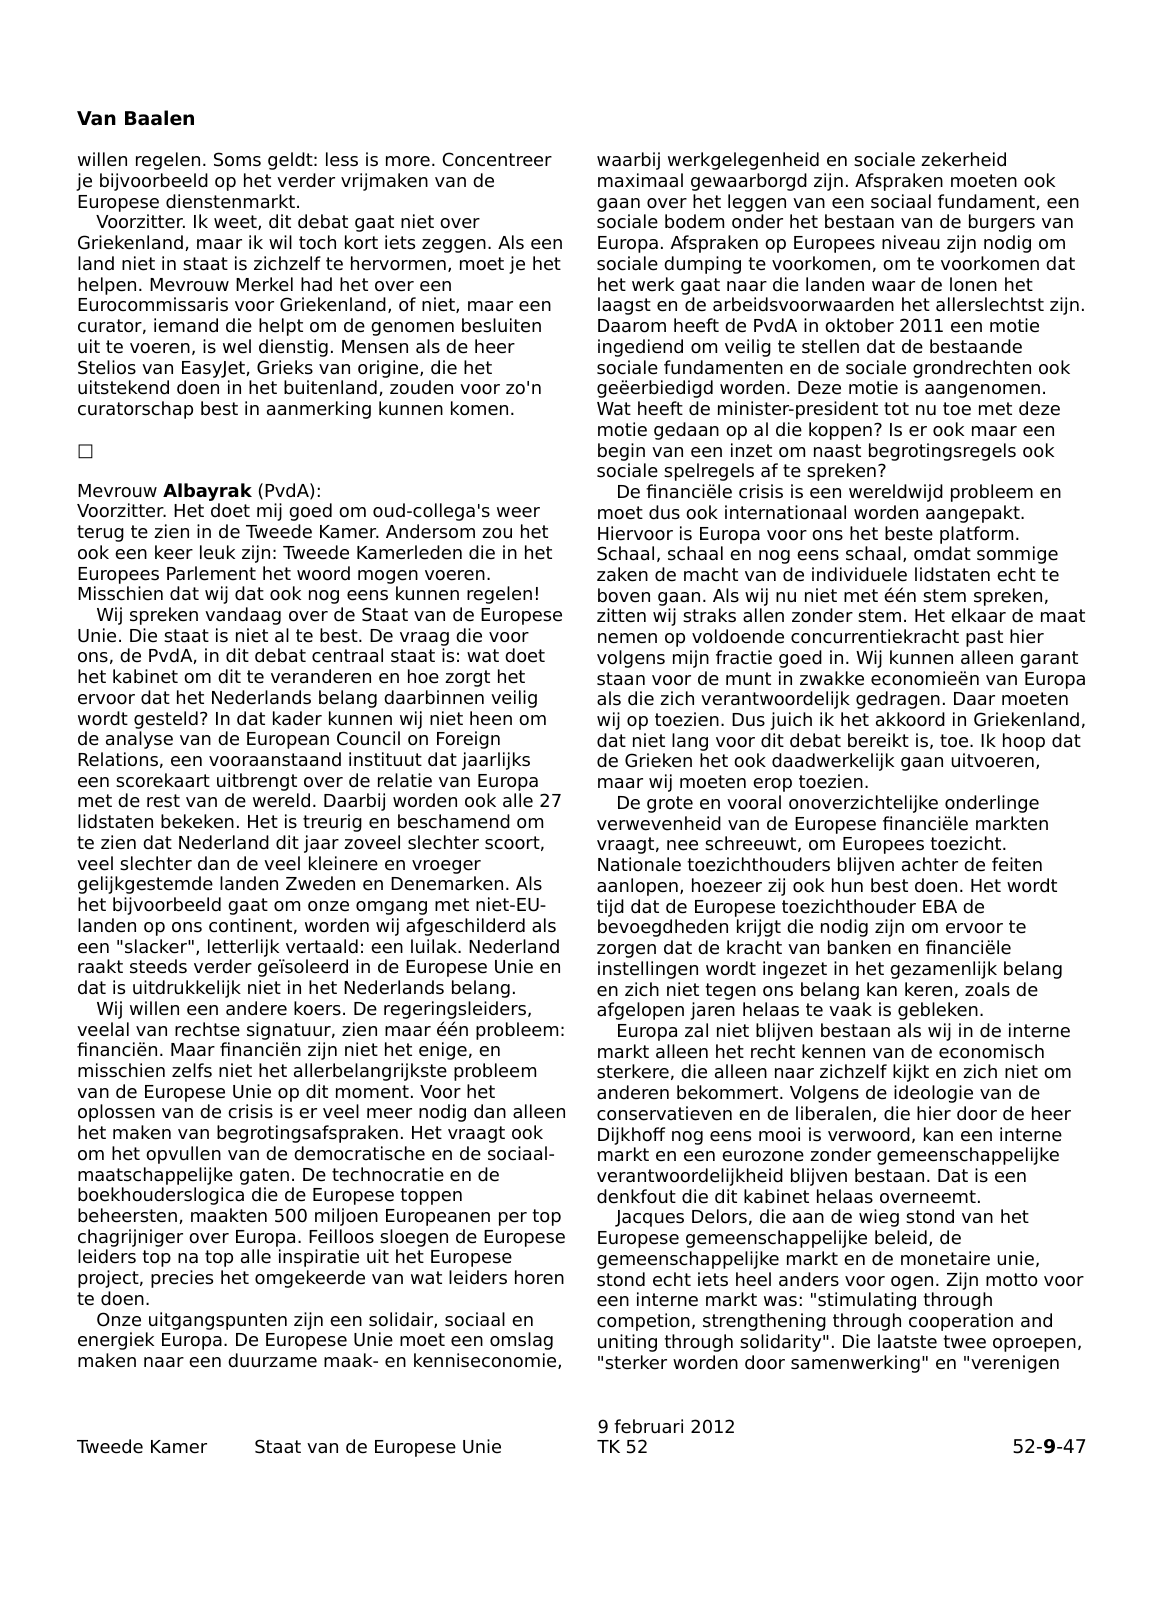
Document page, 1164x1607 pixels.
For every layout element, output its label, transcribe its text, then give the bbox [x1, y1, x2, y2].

text □ [77, 440, 567, 460]
text Wij spreken vandaag over de Staat van de Europese Unie. Die staat is niet al te best. De vraag die voor ons, de PvdA, in dit debat centraal staat is: wat doet het kabinet om dit te veranderen en hoe zorgt het ervoor dat het Nederlands belang daarbinnen veilig wordt gesteld? In dat kader kunnen wij niet heen om de analyse van de European Council on Foreign Relations, een vooraanstaand instituut dat jaarlijks een scorekaart uitbrengt over de relatie van Europa met de rest van de wereld. Daarbij worden ook alle 27 lidstaten bekeken. Het is treurig en beschamend om te zien dat Nederland dit jaar zoveel slechter scoort, veel slechter dan de veel kleinere en vroeger gelijkgestemde landen Zweden en Denemarken. Als het bijvoorbeeld gaat om onze omgang met niet-EU-landen op ons continent, worden wij afgeschilderd als een "slacker", letterlijk vertaald: een luilak. Nederland raakt steeds verder geïsoleerd in de Europese Unie en dat is uitdrukkelijk niet in het Nederlands belang. [77, 605, 567, 999]
text Europa zal niet blijven bestaan als wij in de interne markt alleen het recht kennen van de economisch sterkere, die alleen naar zichzelf kijkt en zich niet om anderen bekommert. Volgens de ideologie van de conservatieven en de liberalen, die hier door de heer Dijkhoff nog eens mooi is verwoord, kan een interne markt en een eurozone zonder gemeenschappelijke verantwoordelijkheid blijven bestaan. Dat is een denkfout die dit kabinet helaas overneemt. [596, 1021, 1087, 1207]
text willen regelen. Soms geldt: less is more. Concentreer je bijvoorbeeld op het verder vrijmaken van de Europese dienstenmarkt. [77, 150, 567, 212]
text De grote en vooral onoverzichtelijke onderlinge verwevenheid van de Europese financiële markten vraagt, nee schreeuwt, om Europees toezicht. Nationale toezichthouders blijven achter de feiten aanlopen, hoezeer zij ook hun best doen. Het wordt tijd dat de Europese toezichthouder EBA de bevoegdheden krijgt die nodig zijn om ervoor te zorgen dat de kracht van banken en financiële instellingen wordt ingezet in het gezamenlijk belang en zich niet tegen ons belang kan keren, zoals de afgelopen jaren helaas te vaak is gebleken. [596, 793, 1087, 1021]
text De financiële crisis is een wereldwijd probleem en moet dus ook internationaal worden aangepakt. Hiervoor is Europa voor ons het beste platform. Schaal, schaal en nog eens schaal, omdat sommige zaken de macht van de individuele lidstaten echt te boven gaan. Als wij nu niet met één stem spreken, zitten wij straks allen zonder stem. Het elkaar de maat nemen op voldoende concurrentiekracht past hier volgens mijn fractie goed in. Wij kunnen alleen garant staan voor de munt in zwakke economieën van Europa als die zich verantwoordelijk gedragen. Daar moeten wij op toezien. Dus juich ik het akkoord in Griekenland, dat niet lang voor dit debat bereikt is, toe. Ik hoop dat de Grieken het ook daadwerkelijk gaan uitvoeren, maar wij moeten erop toezien. [596, 482, 1087, 793]
text Wij willen een andere koers. De regeringsleiders, veelal van rechtse signatuur, zien maar één probleem: financiën. Maar financiën zijn niet het enige, en misschien zelfs niet het allerbelangrijkste probleem van de Europese Unie op dit moment. Voor het oplossen van de crisis is er veel meer nodig dan alleen het maken van begrotingsafspraken. Het vraagt ook om het opvullen van de democratische en de sociaal-maatschappelijke gaten. De technocratie en de boekhouderslogica die de Europese toppen beheersten, maakten 500 miljoen Europeanen per top chagrijniger over Europa. Feilloos sloegen de Europese leiders top na top alle inspiratie uit het Europese project, precies het omgekeerde van wat leiders horen te doen. [77, 999, 567, 1309]
text Onze uitgangspunten zijn een solidair, sociaal en energiek Europa. De Europese Unie moet een omslag maken naar een duurzame maak- en kenniseconomie, [77, 1309, 567, 1372]
text Voorzitter. Het doet mij goed om oud-collega's weer terug te zien in de Tweede Kamer. Andersom zou het ook een keer leuk zijn: Tweede Kamerleden die in het Europees Parlement het woord mogen voeren. Misschien dat wij dat ook nog eens kunnen regelen! [77, 501, 567, 605]
text waarbij werkgelegenheid en sociale zekerheid maximaal gewaarborgd zijn. Afspraken moeten ook gaan over het leggen van een sociaal fundament, een sociale bodem onder het bestaan van de burgers van Europa. Afspraken op Europees niveau zijn nodig om sociale dumping te voorkomen, om te voorkomen dat het werk gaat naar die landen waar de lonen het laagst en de arbeidsvoorwaarden het allerslechtst zijn. Daarom heeft de PvdA in oktober 2011 een motie ingediend om veilig te stellen dat de bestaande sociale fundamenten en de sociale grondrechten ook geëerbiedigd worden. Deze motie is aangenomen. Wat heeft de minister-president tot nu toe met deze motie gedaan op al die koppen? Is er ook maar een begin van een inzet om naast begrotingsregels ook sociale spelregels af te spreken? [596, 150, 1087, 482]
text Mevrouw Albayrak (PvdA): [77, 480, 567, 501]
text Jacques Delors, die aan de wieg stond van het Europese gemeenschappelijke beleid, de gemeenschappelijke markt en de monetaire unie, stond echt iets heel anders voor ogen. Zijn motto voor een interne markt was: "stimulating through competion, strengthening through cooperation and uniting through solidarity". Die laatste twee oproepen, "sterker worden door samenwerking" en "verenigen [596, 1207, 1087, 1373]
text Voorzitter. Ik weet, dit debat gaat niet over Griekenland, maar ik wil toch kort iets zeggen. Als een land niet in staat is zichzelf te hervormen, moet je het helpen. Mevrouw Merkel had het over een Eurocommissaris voor Griekenland, of niet, maar een curator, iemand die helpt om de genomen besluiten uit te voeren, is wel dienstig. Mensen als de heer Stelios van EasyJet, Grieks van origine, die het uitstekend doen in het buitenland, zouden voor zo'n curatorschap best in aanmerking kunnen komen. [77, 212, 567, 420]
